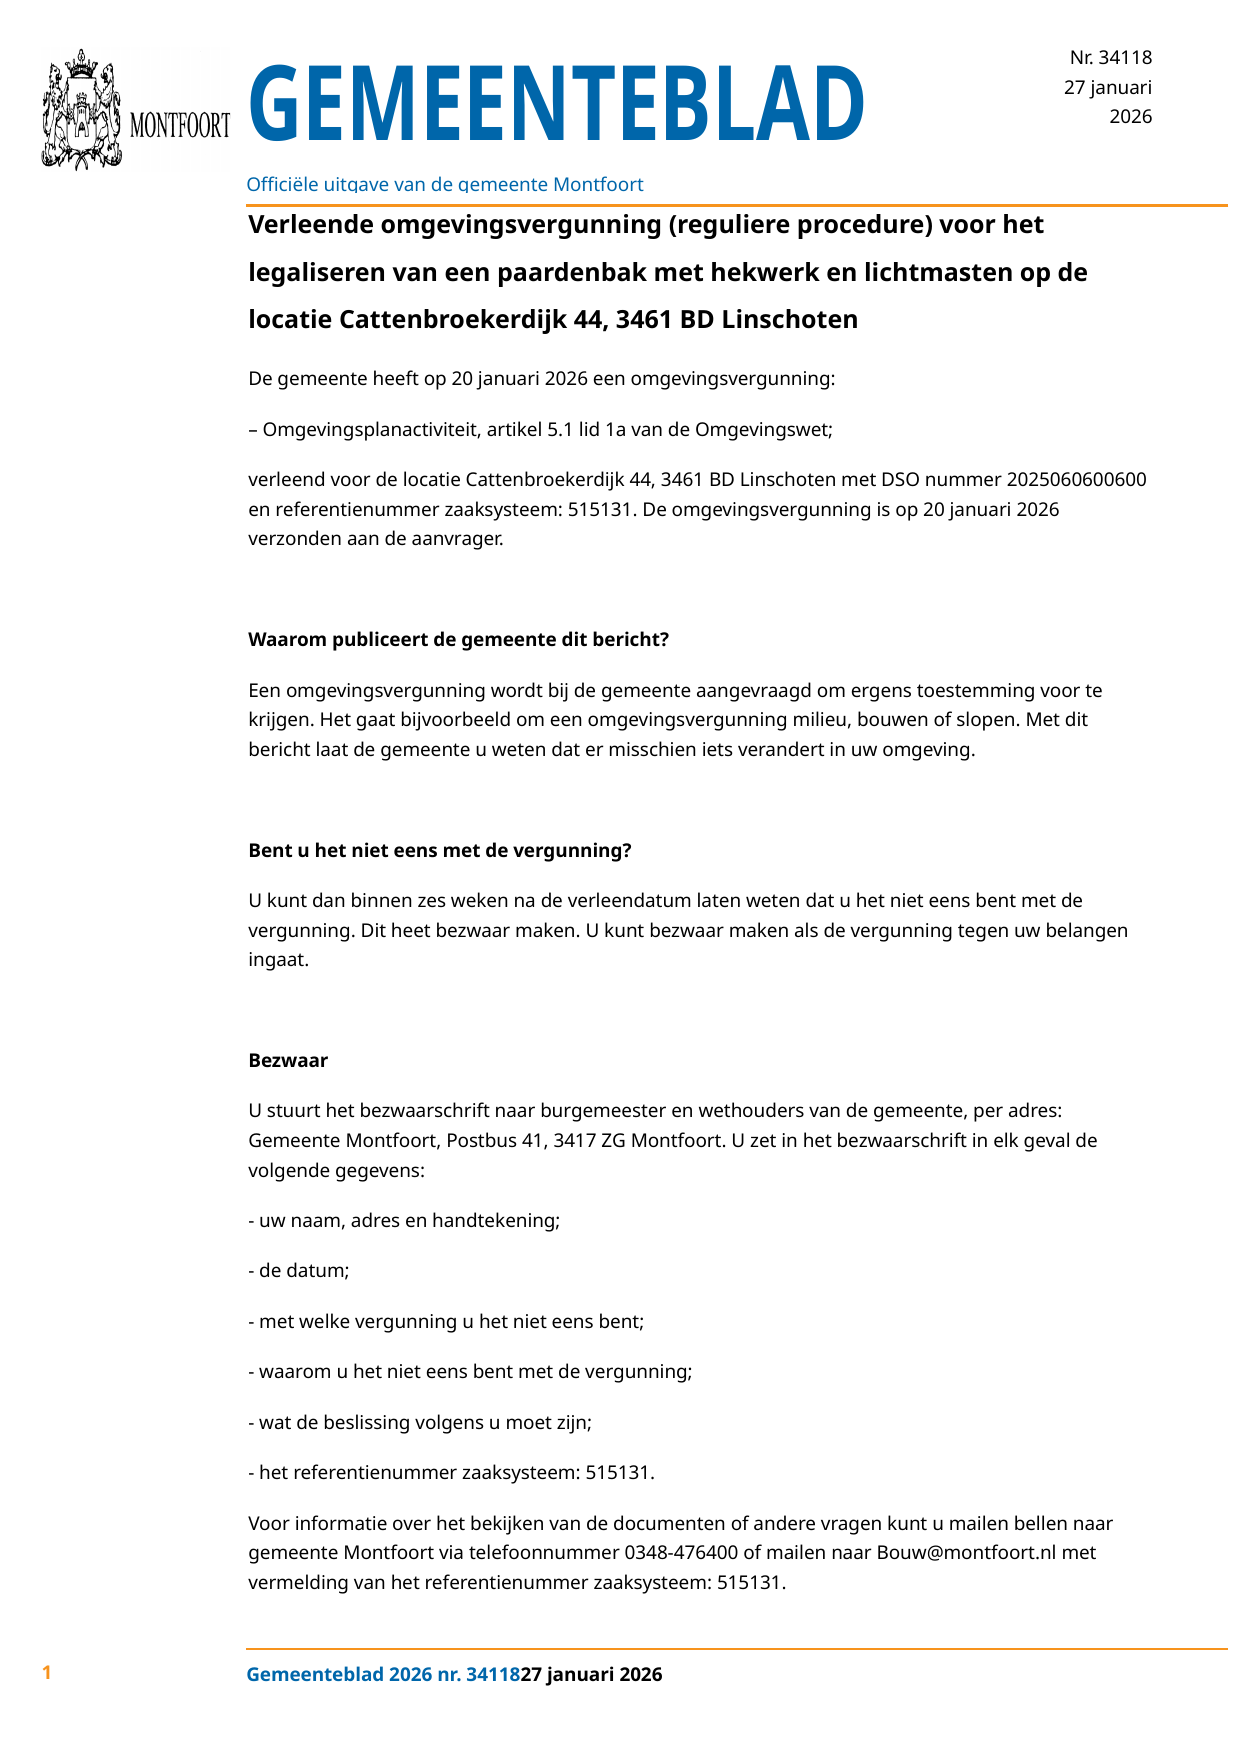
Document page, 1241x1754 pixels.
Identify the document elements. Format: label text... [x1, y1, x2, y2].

text - uw naam, adres en handtekening; [248, 1207, 1152, 1233]
text U kunt dan binnen zes weken na de verleendatum laten weten dat u het niet eens bent met de vergunning. Dit heet bezwaar maken. U kunt bezwaar maken als de vergunning tegen uw belangen ingaat. [248, 887, 1152, 972]
text - wat de beslissing volgens u moet zijn; [248, 1409, 1152, 1434]
text Verleende omgevingsvergunning (reguliere procedure) voor het legaliseren van een paardenbak met hekwerk en lichtmasten op de locatie Cattenbroekerdijk 44, 3461 BD Linschoten [248, 207, 1152, 336]
text - de datum; [248, 1258, 1152, 1283]
picture [41, 47, 231, 172]
text Bent u het niet eens met de vergunning? [248, 837, 1152, 862]
text Voor informatie over het bekijken van de documenten of andere vragen kunt u mailen bellen naar gemeente Montfoort via telefoonnummer 0348-476400 of mailen naar Bouw@montfoort.nl met vermelding van het referentienummer zaaksysteem: 515131. [248, 1510, 1152, 1594]
text - met welke vergunning u het niet eens bent; [248, 1308, 1152, 1334]
text - het referentienummer zaaksysteem: 515131. [248, 1459, 1152, 1485]
text - waarom u het niet eens bent met de vergunning; [248, 1358, 1152, 1384]
text Een omgevingsvergunning wordt bij de gemeente aangevraagd om ergens toestemming voor te krijgen. Het gaat bijvoorbeeld om een omgevingsvergunning milieu, bouwen of slopen. Met dit bericht laat de gemeente u weten dat er misschien iets verandert in uw omgeving. [248, 677, 1152, 762]
text Waarom publiceert de gemeente dit bericht? [248, 626, 1152, 652]
text Bezwaar [248, 1047, 1152, 1073]
text U stuurt het bezwaarschrift naar burgemeester en wethouders van de gemeente, per adres: Gemeente Montfoort, Postbus 41, 3417 ZG Montfoort. U zet in het bezwaarschrift in elk geval de volgende gegevens: [248, 1098, 1152, 1182]
text De gemeente heeft op 20 januari 2026 een omgevingsvergunning: [248, 366, 1152, 391]
text – Omgevingsplanactiviteit, artikel 5.1 lid 1a van de Omgevingswet; [248, 416, 1152, 442]
text verleend voor de locatie Cattenbroekerdijk 44, 3461 BD Linschoten met DSO nummer 2025060600600 en referentienummer zaaksysteem: 515131. De omgevingsvergunning is op 20 januari 2026 verzonden aan de aanvrager. [248, 466, 1152, 551]
